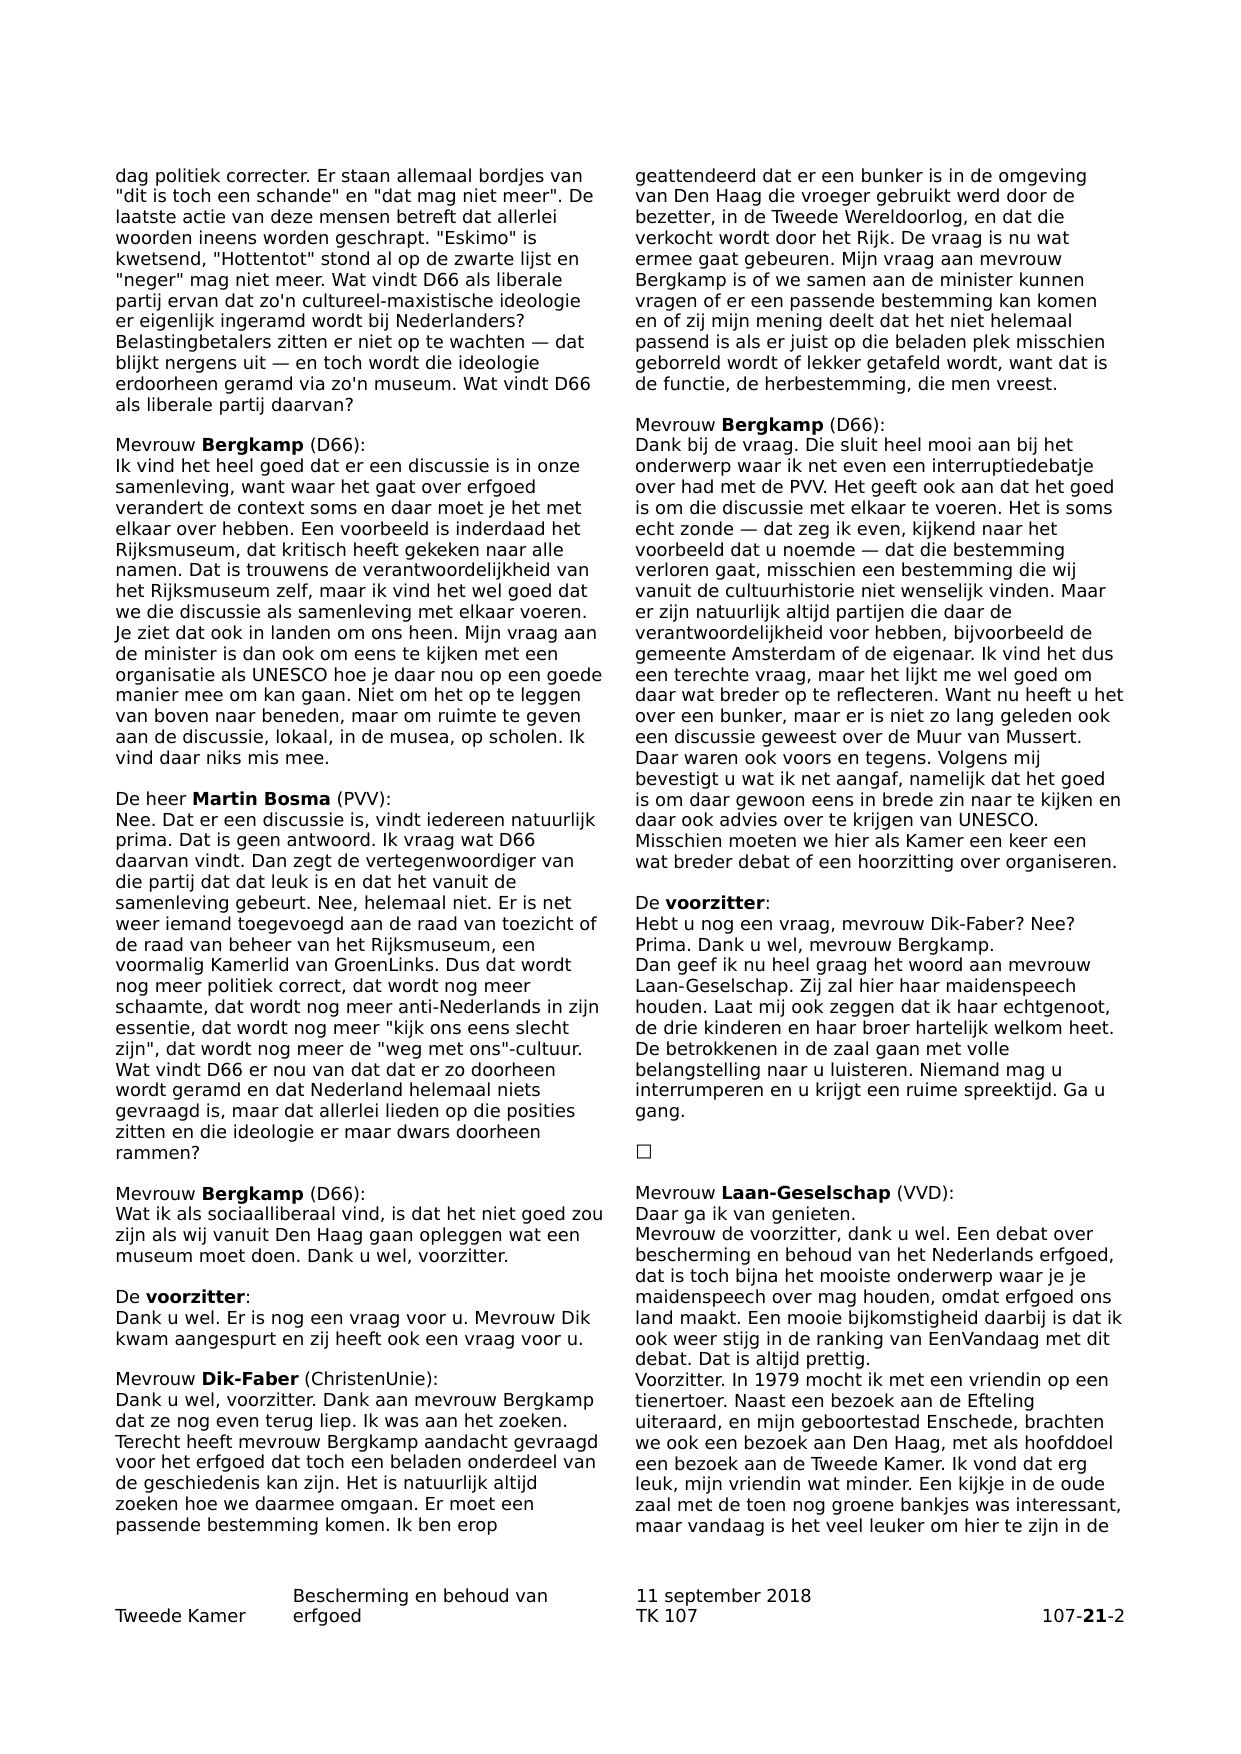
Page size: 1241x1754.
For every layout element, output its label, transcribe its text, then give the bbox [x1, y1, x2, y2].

text Nee. Dat er een discussie is, vindt iedereen natuurlijk prima. Dat is geen antwoord. Ik vraag wat D66 daarvan vindt. Dan zegt de vertegenwoordiger van die partij dat dat leuk is en dat het vanuit de samenleving gebeurt. Nee, helemaal niet. Er is net weer iemand toegevoegd aan de raad van toezicht of de raad van beheer van het Rijksmuseum, een voormalig Kamerlid van GroenLinks. Dus dat wordt nog meer politiek correct, dat wordt nog meer schaamte, dat wordt nog meer anti-Nederlands in zijn essentie, dat wordt nog meer "kijk ons eens slecht zijn", dat wordt nog meer de "weg met ons"-cultuur. Wat vindt D66 er nou van dat dat er zo doorheen wordt geramd en dat Nederland helemaal niets gevraagd is, maar dat allerlei lieden op die posities zitten en die ideologie er maar dwars doorheen rammen? [115, 809, 605, 1163]
text Hebt u nog een vraag, mevrouw Dik-Faber? Nee? Prima. Dank u wel, mevrouw Bergkamp. [635, 913, 1125, 955]
text Dank u wel, voorzitter. Dank aan mevrouw Bergkamp dat ze nog even terug liep. Ik was aan het zoeken. Terecht heeft mevrouw Bergkamp aandacht gevraagd voor het erfgoed dat toch een beladen onderdeel van de geschiedenis kan zijn. Het is natuurlijk altijd zoeken hoe we daarmee omgaan. Er moet een passende bestemming komen. Ik ben erop [115, 1390, 605, 1536]
text Mevrouw Bergkamp (D66): [115, 1183, 605, 1204]
text Wat ik als sociaalliberaal vind, is dat het niet goed zou zijn als wij vanuit Den Haag gaan opleggen wat een museum moet doen. Dank u wel, voorzitter. [115, 1204, 605, 1267]
text Mevrouw Bergkamp (D66): [635, 414, 1125, 435]
text Dank u wel. Er is nog een vraag voor u. Mevrouw Dik kwam aangespurt en zij heeft ook een vraag voor u. [115, 1307, 605, 1349]
text De heer Martin Bosma (PVV): [115, 788, 605, 809]
text De voorzitter: [635, 893, 1125, 913]
text geattendeerd dat er een bunker is in de omgeving van Den Haag die vroeger gebruikt werd door de bezetter, in de Tweede Wereldoorlog, en dat die verkocht wordt door het Rijk. De vraag is nu wat ermee gaat gebeuren. Mijn vraag aan mevrouw Bergkamp is of we samen aan de minister kunnen vragen of er een passende bestemming kan komen en of zij mijn mening deelt dat het niet helemaal passend is als er juist op die beladen plek misschien geborreld wordt of lekker getafeld wordt, want dat is de functie, de herbestemming, die men vreest. [635, 165, 1125, 394]
text ⬜ [635, 1142, 1125, 1162]
text Daar ga ik van genieten. [635, 1203, 1125, 1224]
text dag politiek correcter. Er staan allemaal bordjes van "dit is toch een schande" en "dat mag niet meer". De laatste actie van deze mensen betreft dat allerlei woorden ineens worden geschrapt. "Eskimo" is kwetsend, "Hottentot" stond al op de zwarte lijst en "neger" mag niet meer. Wat vindt D66 als liberale partij ervan dat zo'n cultureel-maxistische ideologie er eigenlijk ingeramd wordt bij Nederlanders? Belastingbetalers zitten er niet op te wachten — dat blijkt nergens uit — en toch wordt die ideologie erdoorheen geramd via zo'n museum. Wat vindt D66 als liberale partij daarvan? [115, 165, 605, 415]
text Mevrouw de voorzitter, dank u wel. Een debat over bescherming en behoud van het Nederlands erfgoed, dat is toch bijna het mooiste onderwerp waar je je maidenspeech over mag houden, omdat erfgoed ons land maakt. Een mooie bijkomstigheid daarbij is dat ik ook weer stijg in de ranking van EenVandaag met dit debat. Dat is altijd prettig. [635, 1224, 1125, 1370]
text Mevrouw Dik-Faber (ChristenUnie): [115, 1369, 605, 1390]
text De voorzitter: [115, 1287, 605, 1307]
text Voorzitter. In 1979 mocht ik met een vriendin op een tienertoer. Naast een bezoek aan de Efteling uiteraard, en mijn geboortestad Enschede, brachten we ook een bezoek aan Den Haag, met als hoofddoel een bezoek aan de Tweede Kamer. Ik vond dat erg leuk, mijn vriendin wat minder. Een kijkje in de oude zaal met de toen nog groene bankjes was interessant, maar vandaag is het veel leuker om hier te zijn in de [635, 1370, 1125, 1537]
text Dan geef ik nu heel graag het woord aan mevrouw Laan-Geselschap. Zij zal hier haar maidenspeech houden. Laat mij ook zeggen dat ik haar echtgenoot, de drie kinderen en haar broer hartelijk welkom heet. De betrokkenen in de zaal gaan met volle belangstelling naar u luisteren. Niemand mag u interrumperen en u krijgt een ruime spreektijd. Ga u gang. [635, 955, 1125, 1122]
text Dank bij de vraag. Die sluit heel mooi aan bij het onderwerp waar ik net even een interruptiedebatje over had met de PVV. Het geeft ook aan dat het goed is om die discussie met elkaar te voeren. Het is soms echt zonde — dat zeg ik even, kijkend naar het voorbeeld dat u noemde — dat die bestemming verloren gaat, misschien een bestemming die wij vanuit de cultuurhistorie niet wenselijk vinden. Maar er zijn natuurlijk altijd partijen die daar de verantwoordelijkheid voor hebben, bijvoorbeeld de gemeente Amsterdam of de eigenaar. Ik vind het dus een terechte vraag, maar het lijkt me wel goed om daar wat breder op te reflecteren. Want nu heeft u het over een bunker, maar er is niet zo lang geleden ook een discussie geweest over de Muur van Mussert. Daar waren ook voors en tegens. Volgens mij bevestigt u wat ik net aangaf, namelijk dat het goed is om daar gewoon eens in brede zin naar te kijken en daar ook advies over te krijgen van UNESCO. Misschien moeten we hier als Kamer een keer een wat breder debat of een hoorzitting over organiseren. [635, 435, 1125, 873]
text Mevrouw Bergkamp (D66): [115, 435, 605, 456]
text Mevrouw Laan-Geselschap (VVD): [635, 1182, 1125, 1203]
text Ik vind het heel goed dat er een discussie is in onze samenleving, want waar het gaat over erfgoed verandert de context soms en daar moet je het met elkaar over hebben. Een voorbeeld is inderdaad het Rijksmuseum, dat kritisch heeft gekeken naar alle namen. Dat is trouwens de verantwoordelijkheid van het Rijksmuseum zelf, maar ik vind het wel goed dat we die discussie als samenleving met elkaar voeren. Je ziet dat ook in landen om ons heen. Mijn vraag aan de minister is dan ook om eens te kijken met een organisatie als UNESCO hoe je daar nou op een goede manier mee om kan gaan. Niet om het op te leggen van boven naar beneden, maar om ruimte te geven aan de discussie, lokaal, in de musea, op scholen. Ik vind daar niks mis mee. [115, 456, 605, 768]
